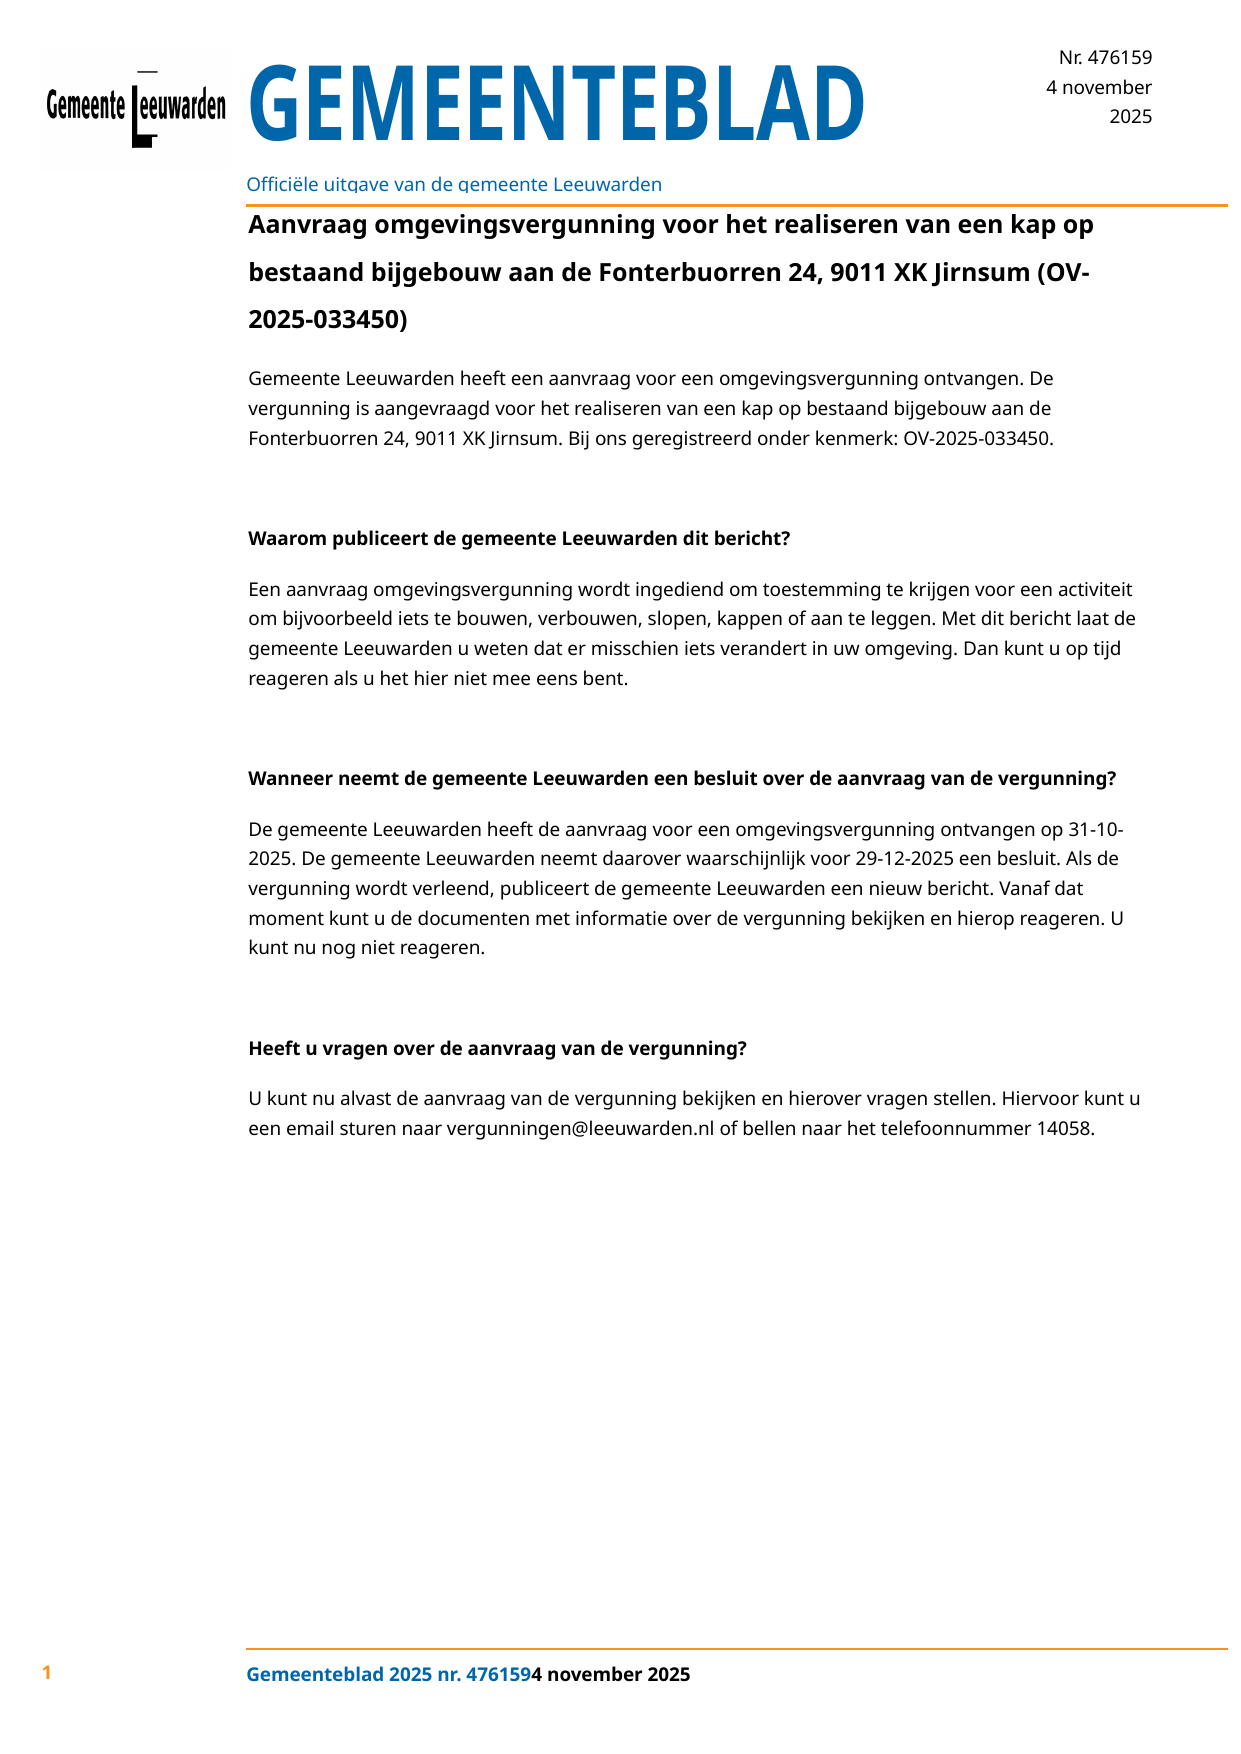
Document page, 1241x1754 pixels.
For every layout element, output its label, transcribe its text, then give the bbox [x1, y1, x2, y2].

text Een aanvraag omgevingsvergunning wordt ingediend om toestemming te krijgen voor een activiteit om bijvoorbeeld iets te bouwen, verbouwen, slopen, kappen of aan te leggen. Met dit bericht laat de gemeente Leeuwarden u weten dat er misschien iets verandert in uw omgeving. Dan kunt u op tijd reageren als u het hier niet mee eens bent. [248, 576, 1152, 690]
text De gemeente Leeuwarden heeft de aanvraag voor een omgevingsvergunning ontvangen op 31-10-2025. De gemeente Leeuwarden neemt daarover waarschijnlijk voor 29-12-2025 een besluit. Als de vergunning wordt verleend, publiceert de gemeente Leeuwarden een nieuw bericht. Vanaf dat moment kunt u de documenten met informatie over de vergunning bekijken en hierop reageren. U kunt nu nog niet reageren. [248, 816, 1152, 960]
text Heeft u vragen over de aanvraag van de vergunning? [248, 1035, 1152, 1061]
text Aanvraag omgevingsvergunning voor het realiseren van een kap op bestaand bijgebouw aan de Fonterbuorren 24, 9011 XK Jirnsum (OV-2025-033450) [248, 207, 1152, 336]
text U kunt nu alvast de aanvraag van de vergunning bekijken en hierover vragen stellen. Hiervoor kunt u een email sturen naar vergunningen@leeuwarden.nl of bellen naar het telefoonnummer 14058. [248, 1086, 1152, 1141]
picture [41, 47, 231, 172]
text Gemeente Leeuwarden heeft een aanvraag voor een omgevingsvergunning ontvangen. De vergunning is aangevraagd voor het realiseren van een kap op bestaand bijgebouw aan de Fonterbuorren 24, 9011 XK Jirnsum. Bij ons geregistreerd onder kenmerk: OV-2025-033450. [248, 366, 1152, 450]
text Waarom publiceert de gemeente Leeuwarden dit bericht? [248, 526, 1152, 551]
text Wanneer neemt de gemeente Leeuwarden een besluit over de aanvraag van de vergunning? [248, 766, 1152, 791]
